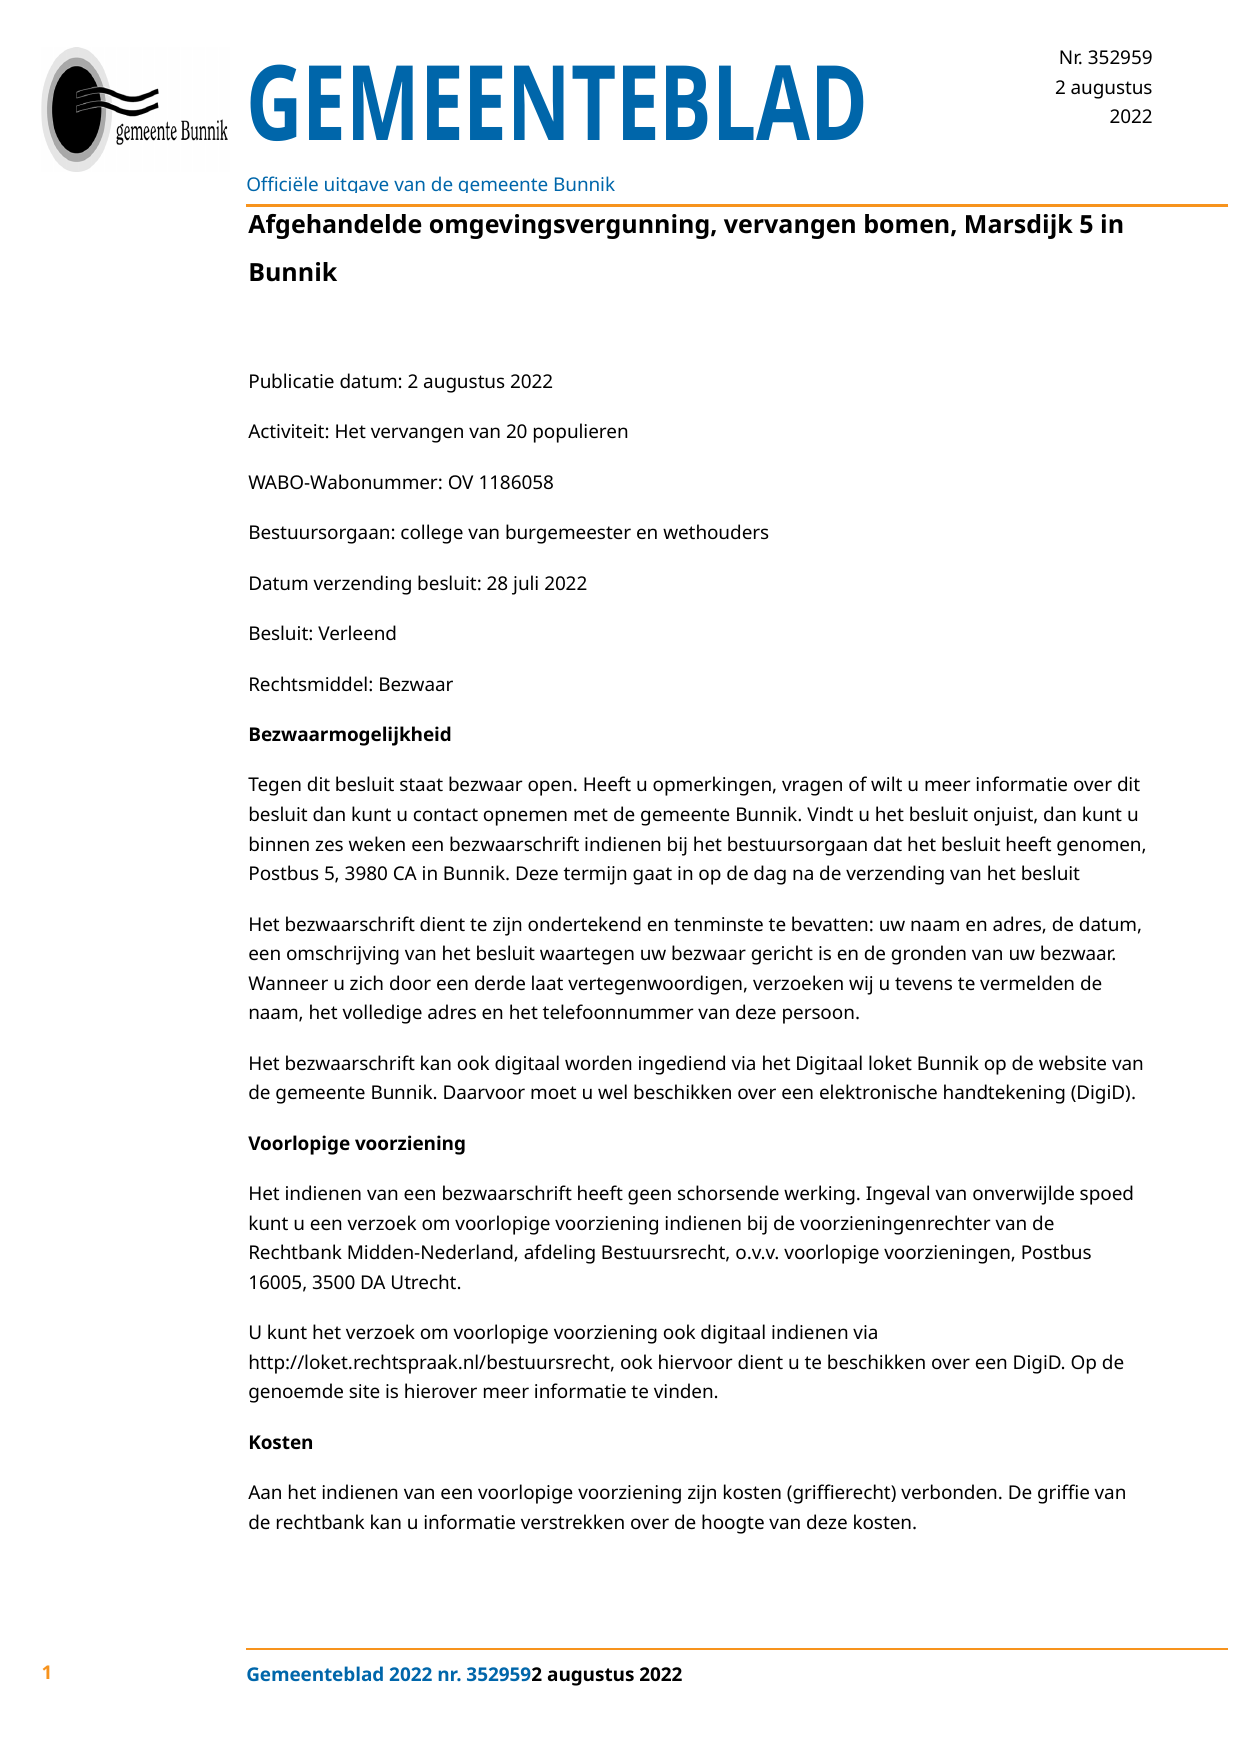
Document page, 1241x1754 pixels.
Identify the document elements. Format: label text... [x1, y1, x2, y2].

text Bezwaarmogelijkheid [248, 721, 1152, 747]
text Activiteit: Het vervangen van 20 populieren [248, 419, 1152, 444]
text WABO-Wabonummer: OV 1186058 [248, 469, 1152, 495]
text Besluit: Verleend [248, 620, 1152, 646]
text Het bezwaarschrift kan ook digitaal worden ingediend via het Digitaal loket Bunnik op de website van de gemeente Bunnik. Daarvoor moet u wel beschikken over een elektronische handtekening (DigiD). [248, 1050, 1152, 1105]
text Rechtsmiddel: Bezwaar [248, 671, 1152, 697]
text Aan het indienen van een voorlopige voorziening zijn kosten (griffierecht) verbonden. De griffie van de rechtbank kan u informatie verstrekken over de hoogte van deze kosten. [248, 1479, 1152, 1535]
text Afgehandelde omgevingsvergunning, vervangen bomen, Marsdijk 5 in Bunnik [248, 207, 1152, 288]
text Tegen dit besluit staat bezwaar open. Heeft u opmerkingen, vragen of wilt u meer informatie over dit besluit dan kunt u contact opnemen met de gemeente Bunnik. Vindt u het besluit onjuist, dan kunt u binnen zes weken een bezwaarschrift indienen bij het bestuursorgaan dat het besluit heeft genomen, Postbus 5, 3980 CA in Bunnik. Deze termijn gaat in op de dag na de verzending van het besluit [248, 772, 1152, 886]
text Het indienen van een bezwaarschrift heeft geen schorsende werking. Ingeval van onverwijlde spoed kunt u een verzoek om voorlopige voorziening indienen bij de voorzieningenrechter van de Rechtbank Midden-Nederland, afdeling Bestuursrecht, o.v.v. voorlopige voorzieningen, Postbus 16005, 3500 DA Utrecht. [248, 1180, 1152, 1295]
text U kunt het verzoek om voorlopige voorziening ook digitaal indienen via http://loket.rechtspraak.nl/bestuursrecht, ook hiervoor dient u te beschikken over een DigiD. Op de genoemde site is hierover meer informatie te vinden. [248, 1319, 1152, 1404]
picture [41, 47, 231, 172]
text Publicatie datum: 2 augustus 2022 [248, 368, 1152, 394]
text Kosten [248, 1429, 1152, 1455]
text Bestuursorgaan: college van burgemeester en wethouders [248, 519, 1152, 545]
text Datum verzending besluit: 28 juli 2022 [248, 570, 1152, 596]
text Voorlopige voorziening [248, 1130, 1152, 1156]
text Het bezwaarschrift dient te zijn ondertekend en tenminste te bevatten: uw naam en adres, de datum, een omschrijving van het besluit waartegen uw bezwaar gericht is en de gronden van uw bezwaar. Wanneer u zich door een derde laat vertegenwoordigen, verzoeken wij u tevens te vermelden de naam, het volledige adres en het telefoonnummer van deze persoon. [248, 911, 1152, 1025]
